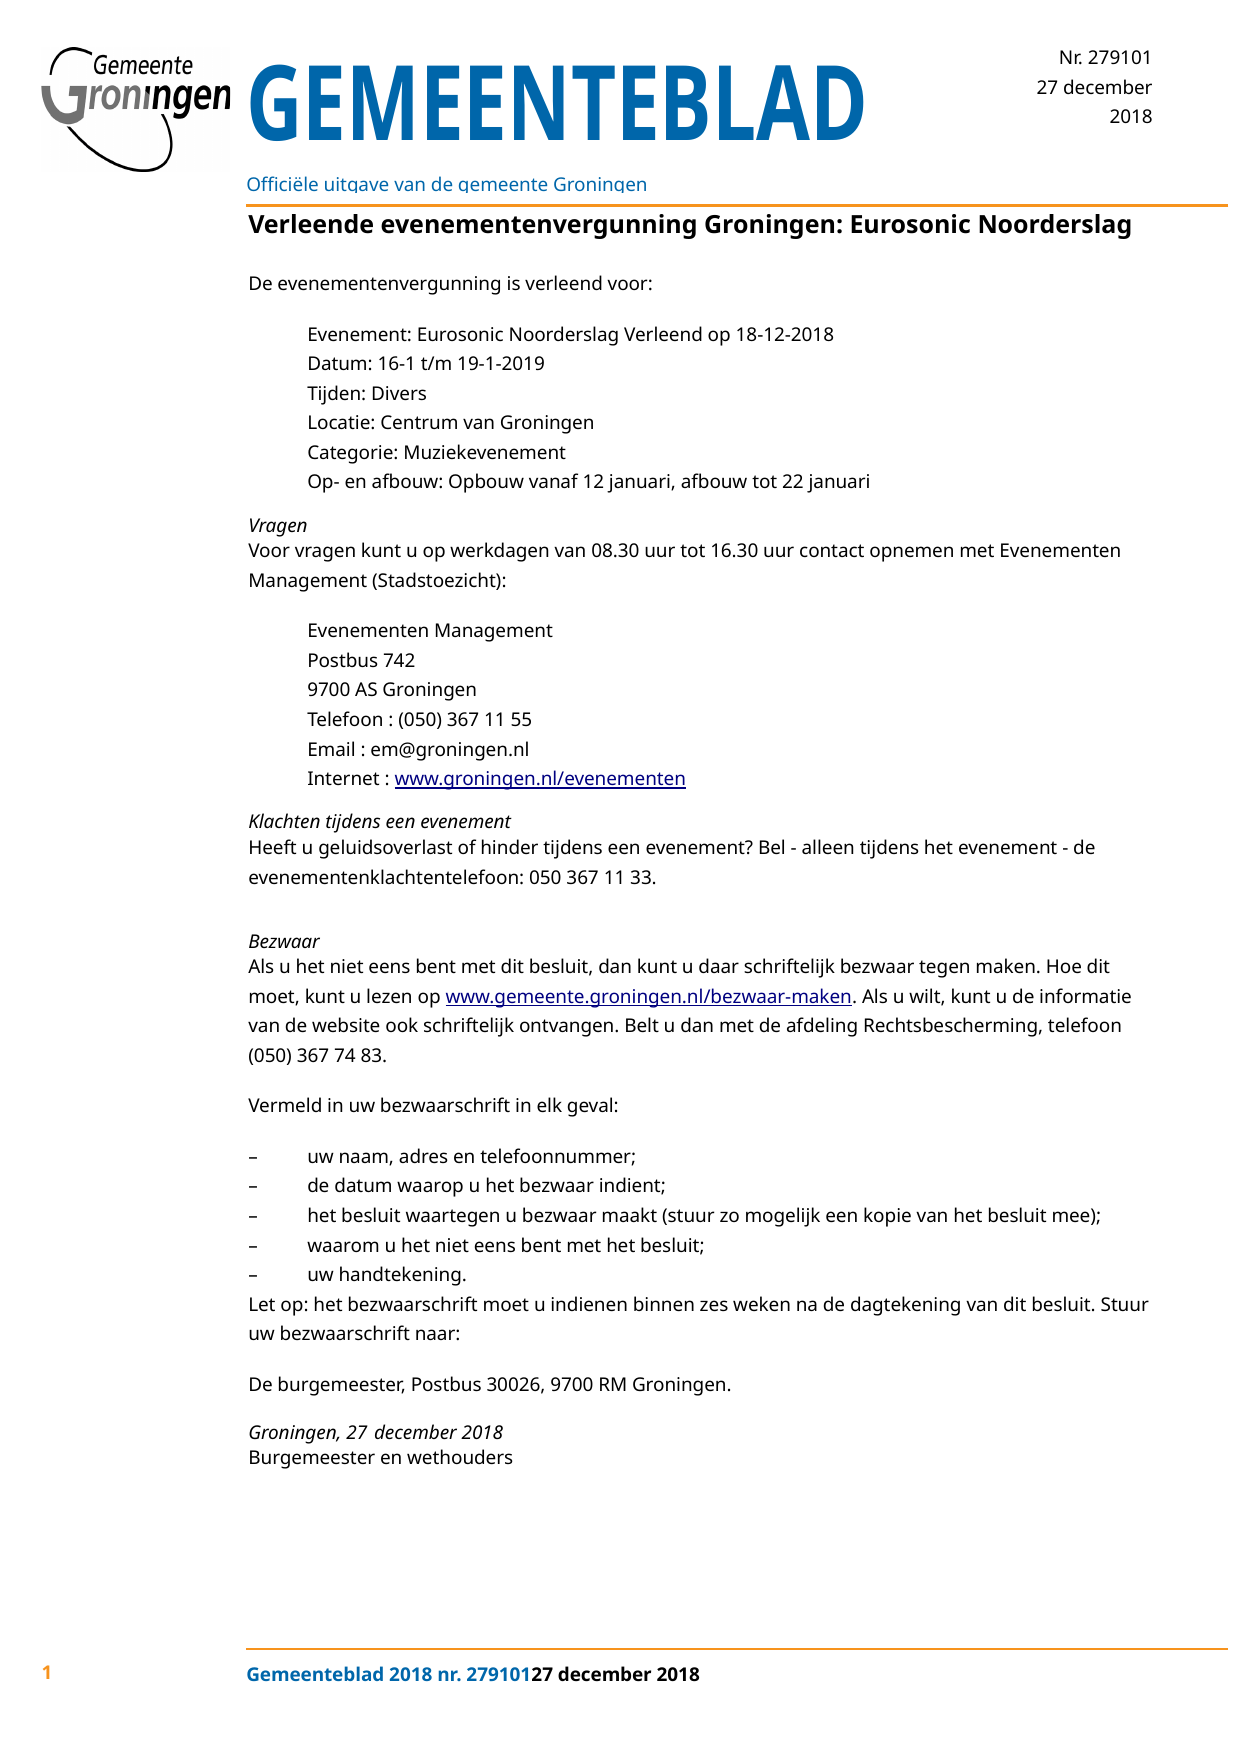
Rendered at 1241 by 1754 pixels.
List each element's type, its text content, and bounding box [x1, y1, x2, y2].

text Als u het niet eens bent met dit besluit, dan kunt u daar schriftelijk bezwaar tegen maken. Hoe dit moet, kunt u lezen op www.gemeente.groningen.nl/bezwaar-maken. Als u wilt, kunt u de informatie van de website ook schriftelijk ontvangen. Belt u dan met de afdeling Rechtsbescherming, telefoon (050) 367 74 83. [248, 953, 1152, 1068]
list uw handtekening. [248, 1261, 1152, 1287]
list Evenement: Eurosonic Noorderslag Verleend op 18-12-2018 [248, 321, 1152, 346]
text De burgemeester, Postbus 30026, 9700 RM Groningen. [248, 1371, 1152, 1397]
list Postbus 742 [248, 647, 1152, 673]
list Locatie: Centrum van Groningen [248, 409, 1152, 435]
text Heeft u geluidsoverlast of hinder tijdens een evenement? Bel - alleen tijdens het evenement - de evenementenklachtentelefoon: 050 367 11 33. [248, 834, 1152, 889]
list 9700 AS Groningen [248, 677, 1152, 702]
list Datum: 16-1 t/m 19-1-2019 [248, 350, 1152, 376]
list Email : em@groningen.nl [248, 736, 1152, 762]
list waarom u het niet eens bent met het besluit; [248, 1232, 1152, 1258]
list uw naam, adres en telefoonnummer; [248, 1143, 1152, 1169]
text Voor vragen kunt u op werkdagen van 08.30 uur tot 16.30 uur contact opnemen met Evenementen Management (Stadstoezicht): [248, 537, 1152, 593]
text De evenementenvergunning is verleend voor: [248, 270, 1152, 296]
text Vragen [248, 512, 1152, 537]
list Internet : www.groningen.nl/evenementen [248, 765, 1152, 791]
list Categorie: Muziekevenement [248, 439, 1152, 465]
picture [41, 47, 231, 172]
text Let op: het bezwaarschrift moet u indienen binnen zes weken na de dagtekening van dit besluit. Stuur uw bezwaarschrift naar: [248, 1291, 1152, 1346]
text Bezwaar [248, 928, 1152, 953]
text Vermeld in uw bezwaarschrift in elk geval: [248, 1093, 1152, 1118]
text Burgemeester en wethouders [248, 1444, 1152, 1470]
list het besluit waartegen u bezwaar maakt (stuur zo mogelijk een kopie van het besluit mee); [248, 1202, 1152, 1228]
list de datum waarop u het bezwaar indient; [248, 1173, 1152, 1198]
list Telefoon : (050) 367 11 55 [248, 706, 1152, 732]
text Groningen, 27 december 2018 [248, 1419, 1152, 1444]
list Tijden: Divers [248, 380, 1152, 406]
list Evenementen Management [248, 617, 1152, 643]
text Verleende evenementenvergunning Groningen: Eurosonic Noorderslag [248, 207, 1152, 241]
list Op- en afbouw: Opbouw vanaf 12 januari, afbouw tot 22 januari [248, 469, 1152, 494]
text Klachten tijdens een evenement [248, 808, 1152, 834]
